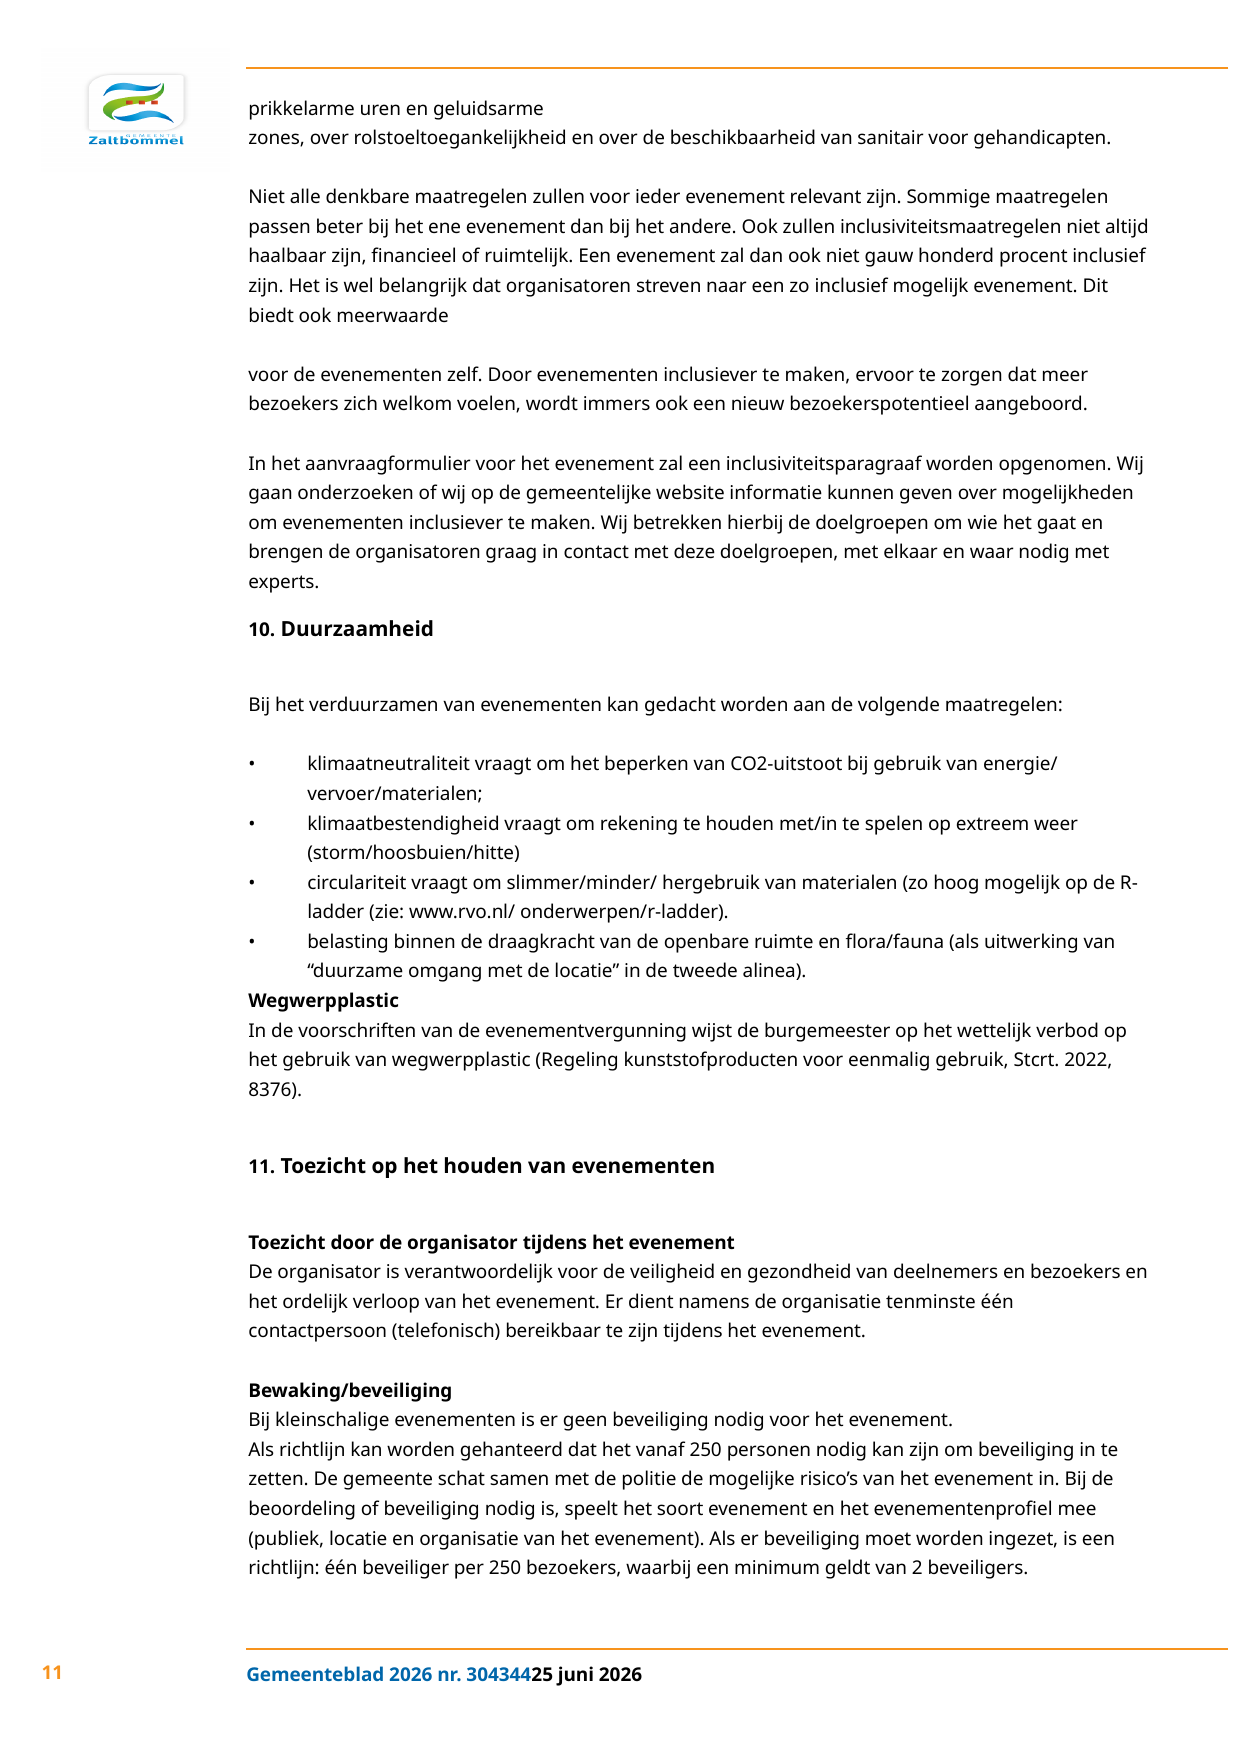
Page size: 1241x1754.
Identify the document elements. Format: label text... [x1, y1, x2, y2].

text Als richtlijn kan worden gehanteerd dat het vanaf 250 personen nodig kan zijn om beveiliging in te zetten. De gemeente schat samen met de politie de mogelijke risico’s van het evenement in. Bij de beoordeling of beveiliging nodig is, speelt het soort evenement en het evenementenprofiel mee (publiek, locatie en organisatie van het evenement). Als er beveiliging moet worden ingezet, is een richtlijn: één beveiliger per 250 bezoekers, waarbij een minimum geldt van 2 beveiligers. [248, 1436, 1152, 1580]
text Toezicht door de organisator tijdens het evenement [248, 1229, 1152, 1255]
text prikkelarme uren en geluidsarme [248, 95, 1152, 121]
list klimaatbestendigheid vraagt om rekening te houden met/in te spelen op extreem weer (storm/hoosbuien/hitte) [248, 810, 1152, 865]
text 11. Toezicht op het houden van evenementen [248, 1151, 1152, 1180]
picture [41, 47, 231, 172]
text Niet alle denkbare maatregelen zullen voor ieder evenement relevant zijn. Sommige maatregelen passen beter bij het ene evenement dan bij het andere. Ook zullen inclusiviteitsmaatregelen niet altijd haalbaar zijn, financieel of ruimtelijk. Een evenement zal dan ook niet gauw honderd procent inclusief zijn. Het is wel belangrijk dat organisatoren streven naar een zo inclusief mogelijk evenement. Dit biedt ook meerwaarde [248, 183, 1152, 328]
text Wegwerpplastic [248, 987, 1152, 1013]
text Bewaking/beveiliging [248, 1377, 1152, 1403]
text In de voorschriften van de evenementvergunning wijst de burgemeester op het wettelijk verbod op het gebruik van wegwerpplastic (Regeling kunststofproducten voor eenmalig gebruik, Stcrt. 2022, 8376). [248, 1017, 1152, 1102]
text In het aanvraagformulier voor het evenement zal een inclusiviteitsparagraaf worden opgenomen. Wij gaan onderzoeken of wij op de gemeentelijke website informatie kunnen geven over mogelijkheden om evenementen inclusiever te maken. Wij betrekken hierbij de doelgroepen om wie het gaat en brengen de organisatoren graag in contact met deze doelgroepen, met elkaar en waar nodig met experts. [248, 450, 1152, 594]
text zones, over rolstoeltoegankelijkheid en over de beschikbaarheid van sanitair voor gehandicapten. [248, 124, 1152, 150]
text Bij kleinschalige evenementen is er geen beveiliging nodig voor het evenement. [248, 1406, 1152, 1432]
list klimaatneutraliteit vraagt om het beperken van CO2-uitstoot bij gebruik van energie/ vervoer/materialen; [248, 751, 1152, 806]
text Bij het verduurzamen van evenementen kan gedacht worden aan de volgende maatregelen: [248, 691, 1152, 717]
text 10. Duurzaamheid [248, 614, 1152, 642]
text voor de evenementen zelf. Door evenementen inclusiever te maken, ervoor te zorgen dat meer bezoekers zich welkom voelen, wordt immers ook een nieuw bezoekerspotentieel aangeboord. [248, 361, 1152, 416]
list belasting binnen de draagkracht van de openbare ruimte en flora/fauna (als uitwerking van “duurzame omgang met de locatie” in de tweede alinea). [248, 928, 1152, 983]
text De organisator is verantwoordelijk voor de veiligheid en gezondheid van deelnemers en bezoekers en het ordelijk verloop van het evenement. Er dient namens de organisatie tenminste één contactpersoon (telefonisch) bereikbaar te zijn tijdens het evenement. [248, 1258, 1152, 1343]
list circulariteit vraagt om slimmer/minder/ hergebruik van materialen (zo hoog mogelijk op de R-ladder (zie: www.rvo.nl/ onderwerpen/r-ladder). [248, 869, 1152, 924]
